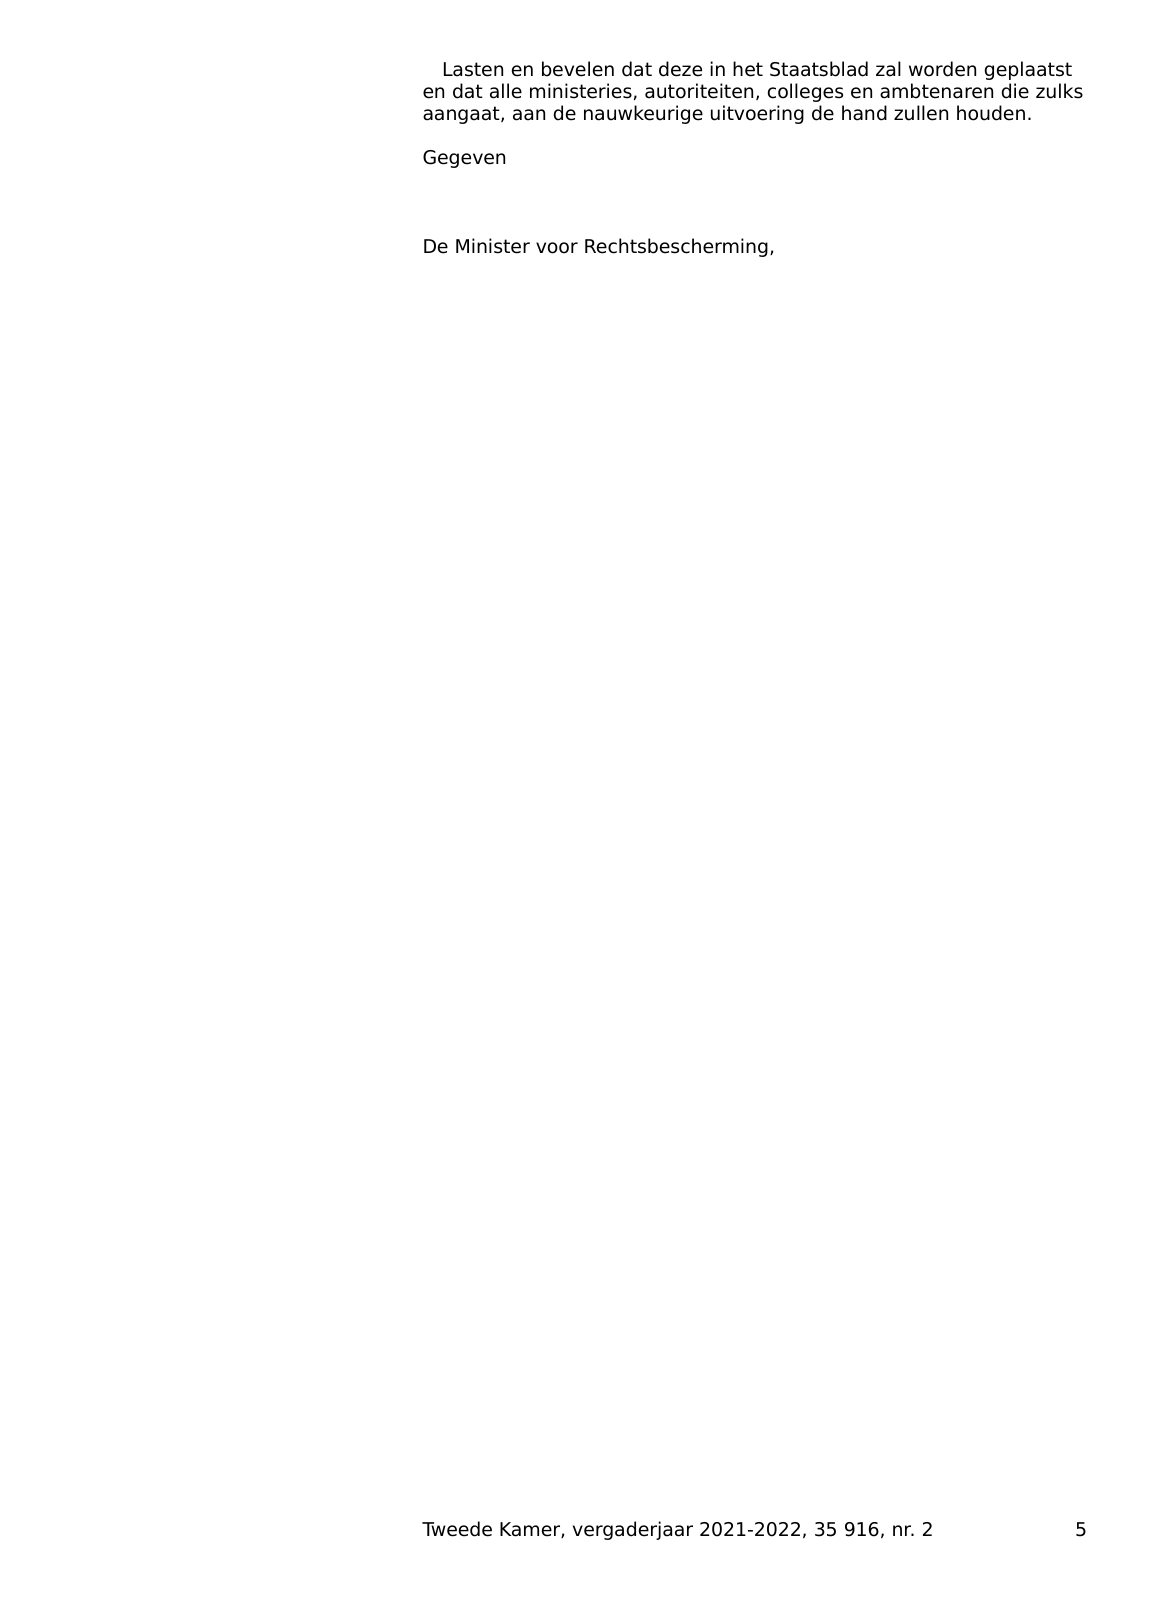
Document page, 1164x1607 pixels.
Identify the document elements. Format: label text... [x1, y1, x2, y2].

text Lasten en bevelen dat deze in het Staatsblad zal worden geplaatst en dat alle ministeries, autoriteiten, colleges en ambtenaren die zulks aangaat, aan de nauwkeurige uitvoering de hand zullen houden. [422, 59, 1087, 125]
text De Minister voor Rechtsbescherming, [422, 236, 1087, 258]
text Gegeven [422, 147, 1087, 169]
